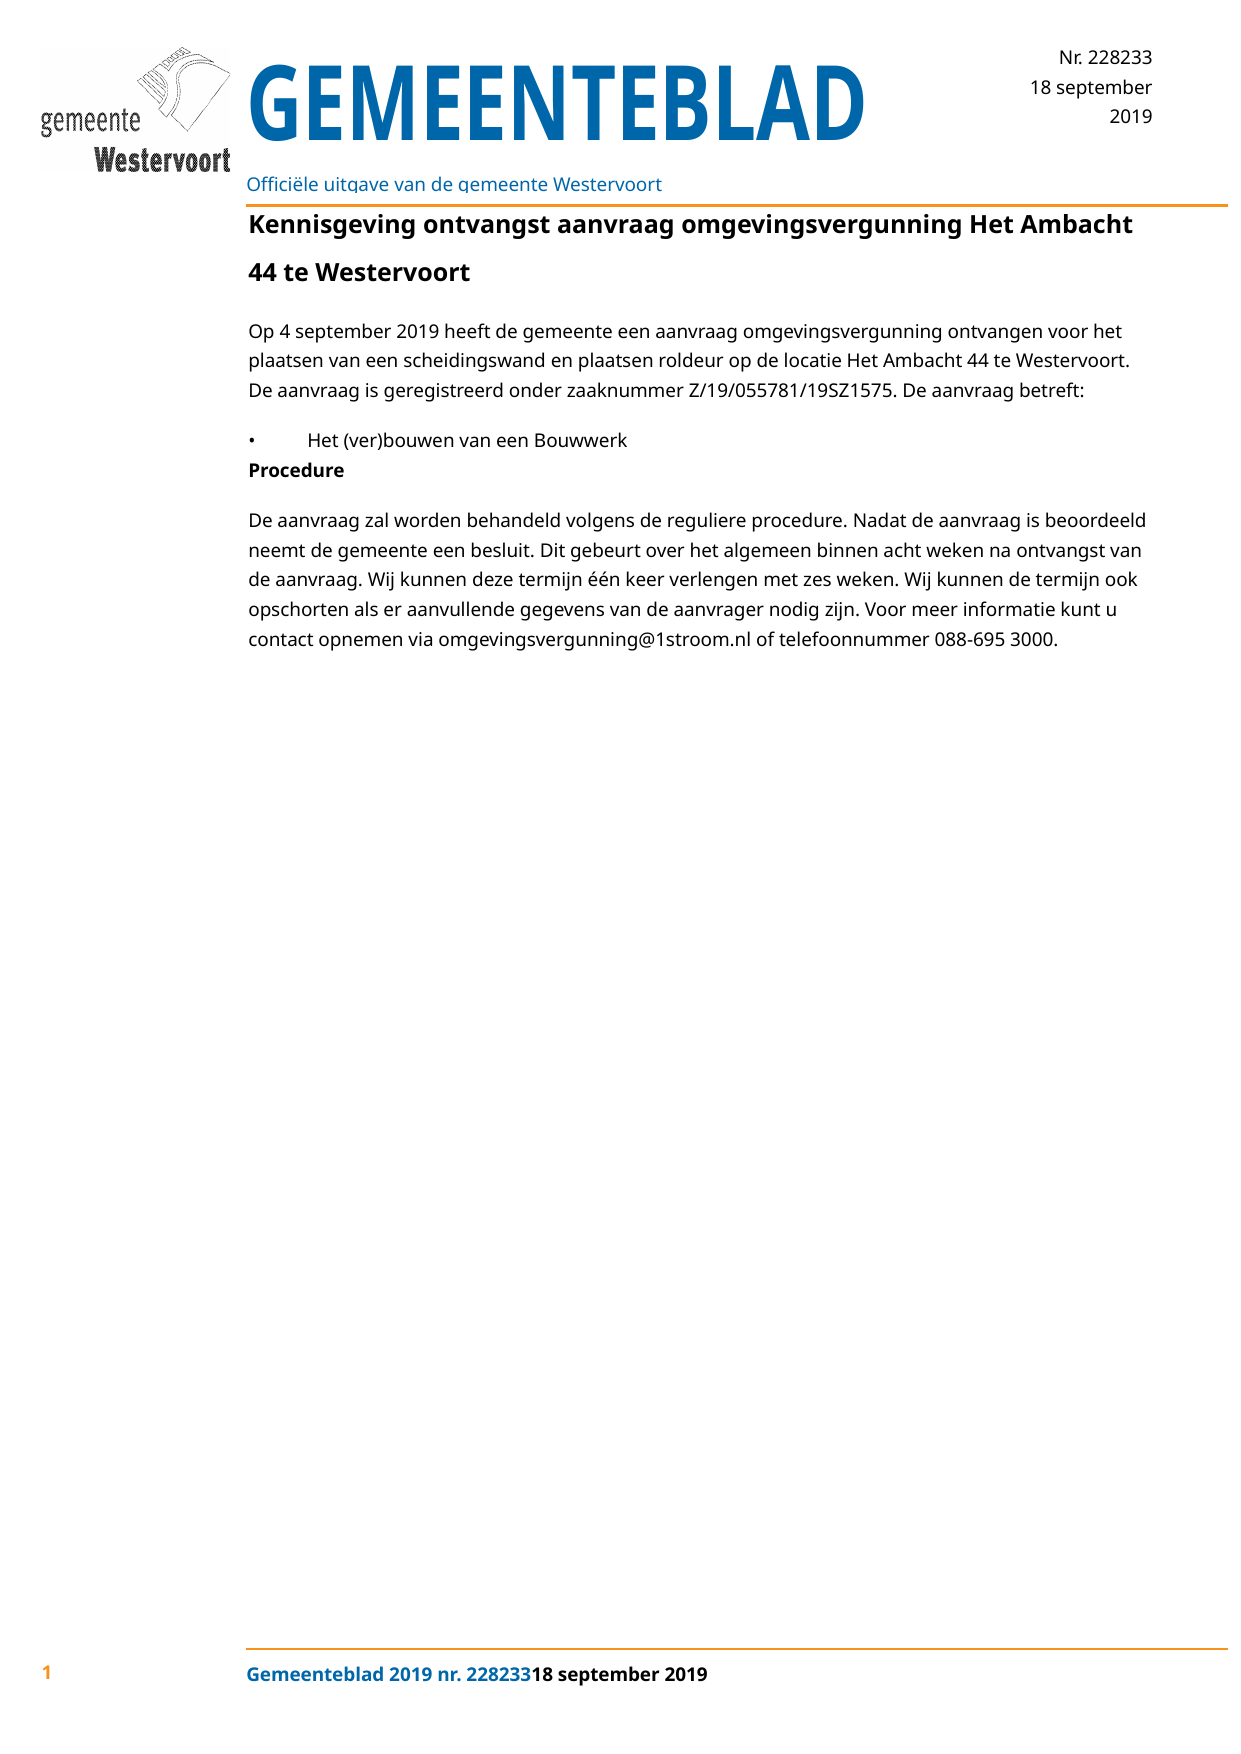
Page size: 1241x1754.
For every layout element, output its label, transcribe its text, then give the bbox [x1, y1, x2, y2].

picture [41, 47, 231, 172]
text Op 4 september 2019 heeft de gemeente een aanvraag omgevingsvergunning ontvangen voor het plaatsen van een scheidingswand en plaatsen roldeur op de locatie Het Ambacht 44 te Westervoort. De aanvraag is geregistreerd onder zaaknummer Z/19/055781/19SZ1575. De aanvraag betreft: [248, 318, 1152, 403]
text Procedure [248, 457, 1152, 483]
text Kennisgeving ontvangst aanvraag omgevingsvergunning Het Ambacht 44 te Westervoort [248, 207, 1152, 288]
text De aanvraag zal worden behandeld volgens de reguliere procedure. Nadat de aanvraag is beoordeeld neemt de gemeente een besluit. Dit gebeurt over het algemeen binnen acht weken na ontvangst van de aanvraag. Wij kunnen deze termijn één keer verlengen met zes weken. Wij kunnen de termijn ook opschorten als er aanvullende gegevens van de aanvrager nodig zijn. Voor meer informatie kunt u contact opnemen via omgevingsvergunning@1stroom.nl of telefoonnummer 088-695 3000. [248, 507, 1152, 652]
list Het (ver)bouwen van een Bouwwerk [248, 427, 1152, 453]
